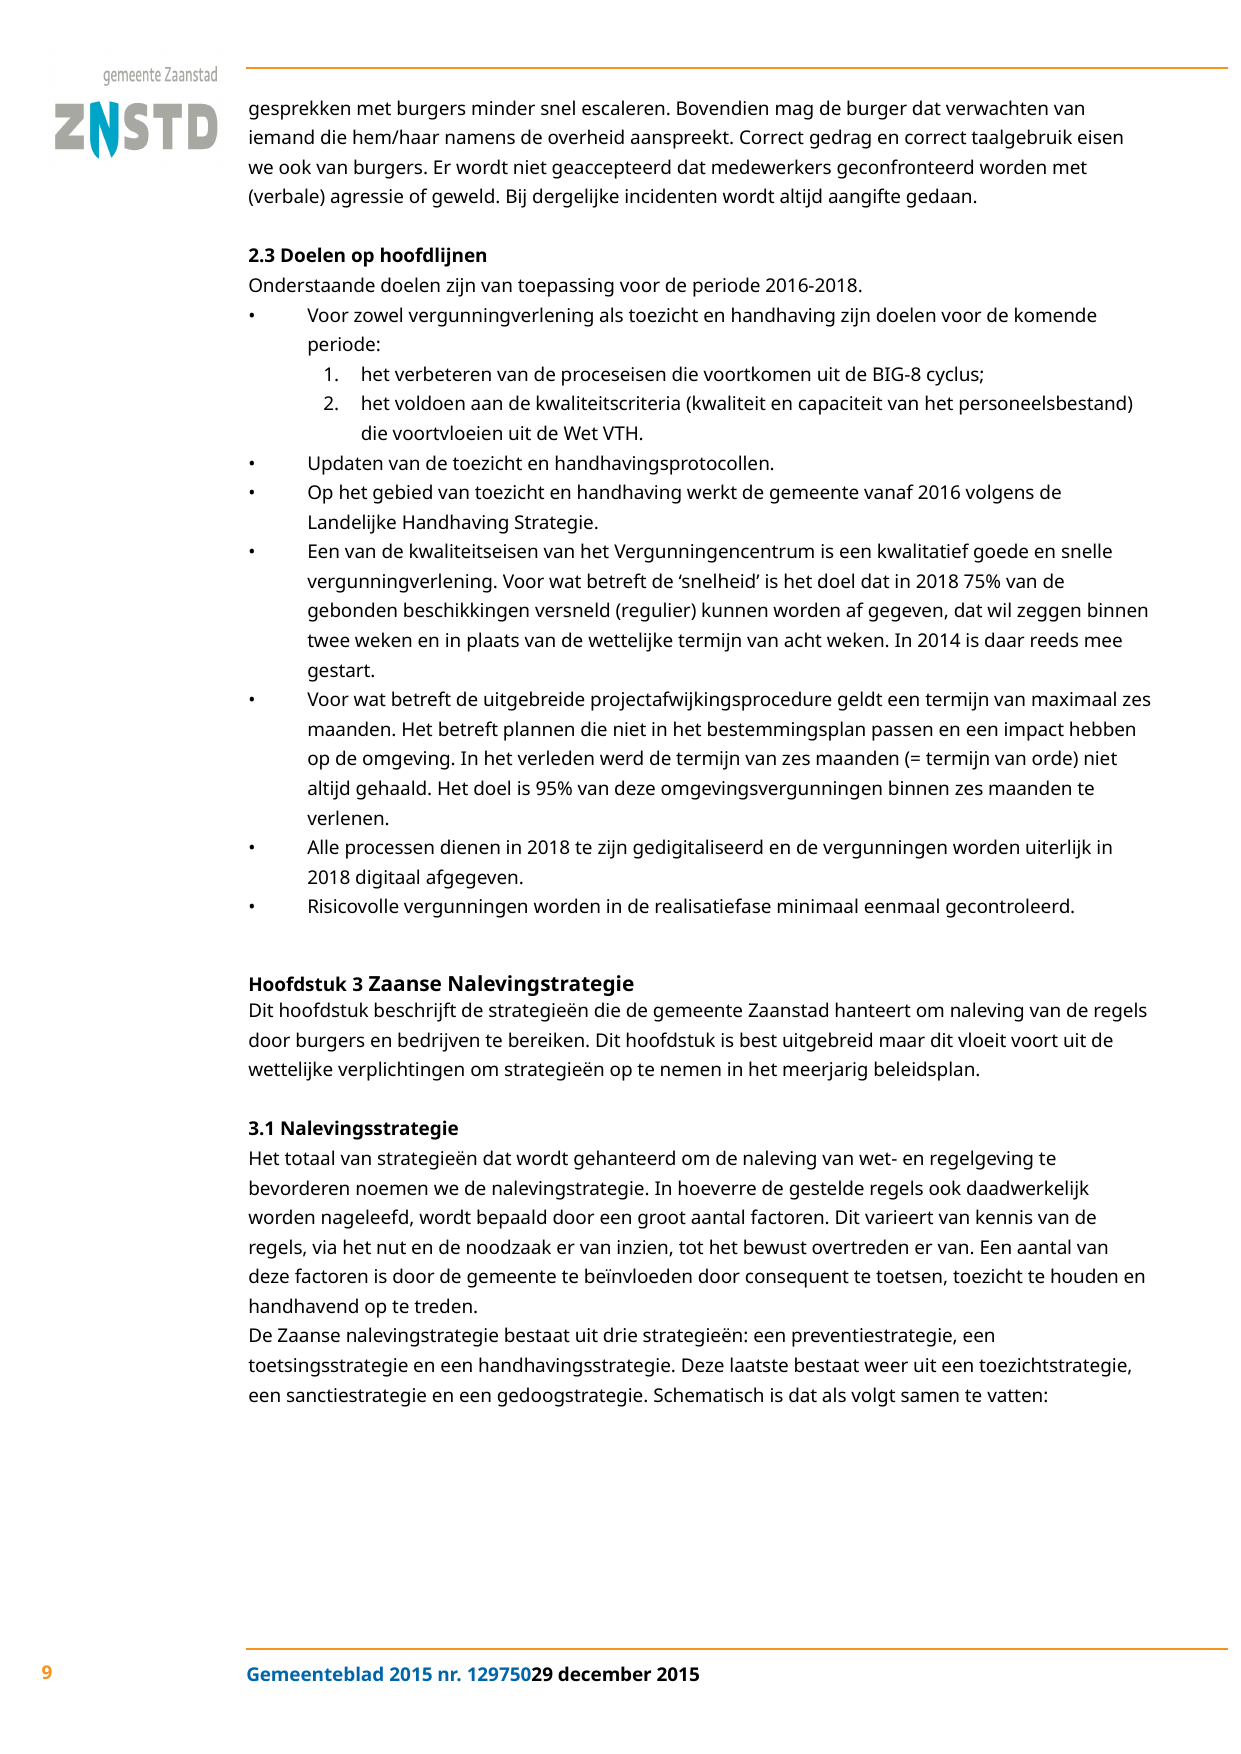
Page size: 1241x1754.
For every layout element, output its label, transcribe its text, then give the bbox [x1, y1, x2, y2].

text 2.3 Doelen op hoofdlijnen [248, 243, 1152, 268]
list het voldoen aan de kwaliteitscriteria (kwaliteit en capaciteit van het personeelsbestand) die voortvloeien uit de Wet VTH. [323, 391, 1152, 446]
list Op het gebied van toezicht en handhaving werkt de gemeente vanaf 2016 volgens de Landelijke Handhaving Strategie. [248, 479, 1152, 535]
text 3.1 Nalevingsstrategie [248, 1116, 1152, 1141]
list Risicovolle vergunningen worden in de realisatiefase minimaal eenmaal gecontroleerd. [248, 893, 1152, 919]
text Het totaal van strategieën dat wordt gehanteerd om de naleving van wet- en regelgeving te bevorderen noemen we de nalevingstrategie. In hoeverre de gestelde regels ook daadwerkelijk worden nageleefd, wordt bepaald door een groot aantal factoren. Dit varieert van kennis van de regels, via het nut en de noodzaak er van inzien, tot het bewust overtreden er van. Een aantal van deze factoren is door de gemeente te beïnvloeden door consequent te toetsen, toezicht te houden en handhavend op te treden. [248, 1145, 1152, 1319]
list Voor wat betreft de uitgebreide projectafwijkingsprocedure geldt een termijn van maximaal zes maanden. Het betreft plannen die niet in het bestemmingsplan passen en een impact hebben op de omgeving. In het verleden werd de termijn van zes maanden (= termijn van orde) niet altijd gehaald. Het doel is 95% van deze omgevingsvergunningen binnen zes maanden te verlenen. [248, 686, 1152, 831]
list Alle processen dienen in 2018 te zijn gedigitaliseerd en de vergunningen worden uiterlijk in 2018 digitaal afgegeven. [248, 834, 1152, 890]
text Dit hoofdstuk beschrijft de strategieën die de gemeente Zaanstad hanteert om naleving van de regels door burgers en bedrijven te bereiken. Dit hoofdstuk is best uitgebreid maar dit vloeit voort uit de wettelijke verplichtingen om strategieën op te nemen in het meerjarig beleidsplan. [248, 997, 1152, 1082]
list Voor zowel vergunningverlening als toezicht en handhaving zijn doelen voor de komende periode: [248, 302, 1152, 357]
text gesprekken met burgers minder snel escaleren. Bovendien mag de burger dat verwachten van iemand die hem/haar namens de overheid aanspreekt. Correct gedrag en correct taalgebruik eisen we ook van burgers. Er wordt niet geaccepteerd dat medewerkers geconfronteerd worden met (verbale) agressie of geweld. Bij dergelijke incidenten wordt altijd aangifte gedaan. [248, 95, 1152, 209]
list het verbeteren van de proceseisen die voortkomen uit de BIG-8 cyclus; [323, 361, 1152, 387]
text De Zaanse nalevingstrategie bestaat uit drie strategieën: een preventiestrategie, een toetsingsstrategie en een handhavingsstrategie. Deze laatste bestaat weer uit een toezichtstrategie, een sanctiestrategie en een gedoogstrategie. Schematisch is dat als volgt samen te vatten: [248, 1323, 1152, 1407]
text Onderstaande doelen zijn van toepassing voor de periode 2016-2018. [248, 272, 1152, 298]
list Updaten van de toezicht en handhavingsprotocollen. [248, 450, 1152, 476]
text Hoofdstuk 3 Zaanse Nalevingstrategie [248, 969, 1152, 997]
list Een van de kwaliteitseisen van het Vergunningencentrum is een kwalitatief goede en snelle vergunningverlening. Voor wat betreft de ‘snelheid’ is het doel dat in 2018 75% van de gebonden beschikkingen versneld (regulier) kunnen worden af gegeven, dat wil zeggen binnen twee weken en in plaats van de wettelijke termijn van acht weken. In 2014 is daar reeds mee gestart. [248, 538, 1152, 683]
picture [41, 47, 231, 172]
